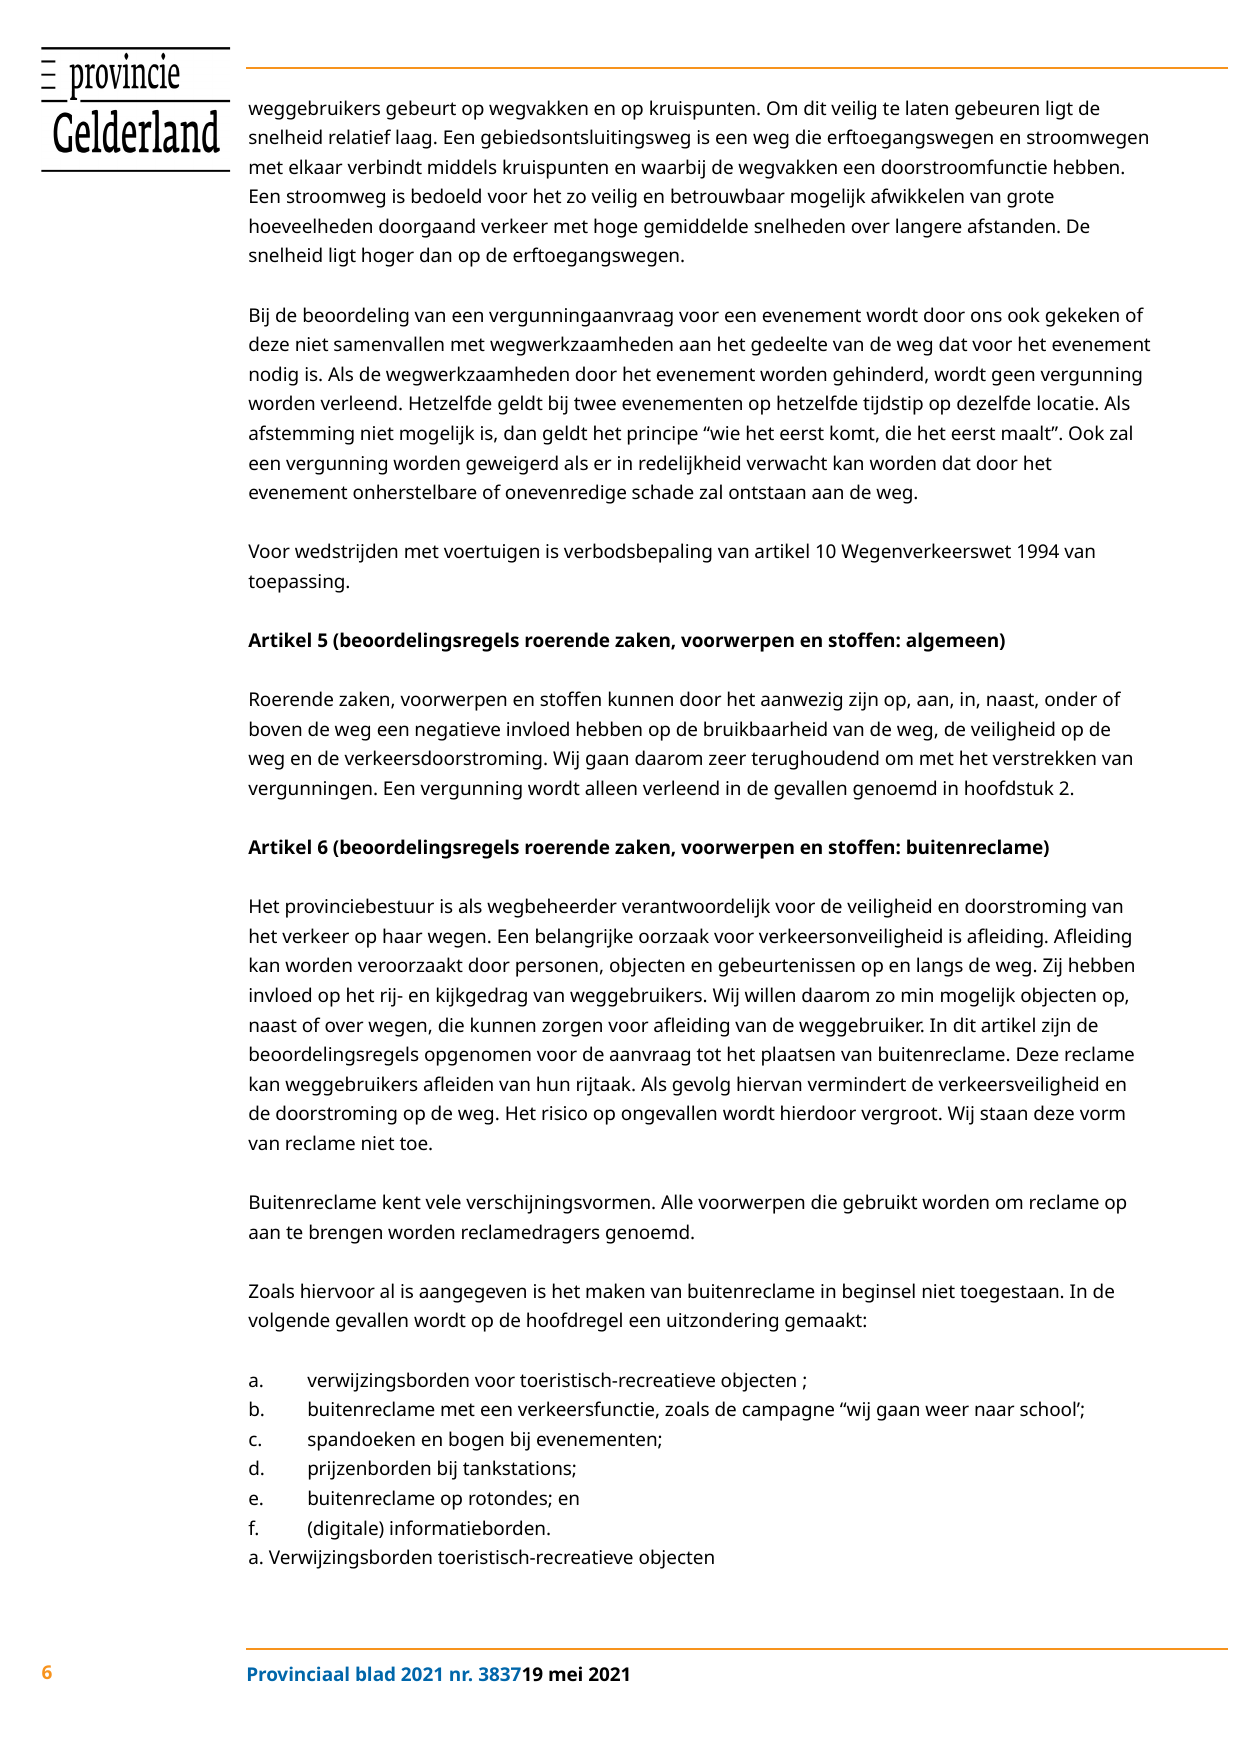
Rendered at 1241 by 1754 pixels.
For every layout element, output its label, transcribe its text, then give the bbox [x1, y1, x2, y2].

text Buitenreclame kent vele verschijningsvormen. Alle voorwerpen die gebruikt worden om reclame op aan te brengen worden reclamedragers genoemd. [248, 1189, 1152, 1245]
text Het provinciebestuur is als wegbeheerder verantwoordelijk voor de veiligheid en doorstroming van het verkeer op haar wegen. Een belangrijke oorzaak voor verkeersonveiligheid is afleiding. Afleiding kan worden veroorzaakt door personen, objecten en gebeurtenissen op en langs de weg. Zij hebben invloed op het rij- en kijkgedrag van weggebruikers. Wij willen daarom zo min mogelijk objecten op, naast of over wegen, die kunnen zorgen voor afleiding van de weggebruiker. In dit artikel zijn de beoordelingsregels opgenomen voor de aanvraag tot het plaatsen van buitenreclame. Deze reclame kan weggebruikers afleiden van hun rijtaak. Als gevolg hiervan vermindert de verkeersveiligheid en de doorstroming op de weg. Het risico op ongevallen wordt hierdoor vergroot. Wij staan deze vorm van reclame niet toe. [248, 893, 1152, 1156]
text Roerende zaken, voorwerpen en stoffen kunnen door het aanwezig zijn op, aan, in, naast, onder of boven de weg een negatieve invloed hebben op de bruikbaarheid van de weg, de veiligheid op de weg en de verkeersdoorstroming. Wij gaan daarom zeer terughoudend om met het verstrekken van vergunningen. Een vergunning wordt alleen verleend in de gevallen genoemd in hoofdstuk 2. [248, 686, 1152, 801]
picture [41, 47, 231, 172]
text Bij de beoordeling van een vergunningaanvraag voor een evenement wordt door ons ook gekeken of deze niet samenvallen met wegwerkzaamheden aan het gedeelte van de weg dat voor het evenement nodig is. Als de wegwerkzaamheden door het evenement worden gehinderd, wordt geen vergunning worden verleend. Hetzelfde geldt bij twee evenementen op hetzelfde tijdstip op dezelfde locatie. Als afstemming niet mogelijk is, dan geldt het principe “wie het eerst komt, die het eerst maalt”. Ook zal een vergunning worden geweigerd als er in redelijkheid verwacht kan worden dat door het evenement onherstelbare of onevenredige schade zal ontstaan aan de weg. [248, 302, 1152, 505]
list spandoeken en bogen bij evenementen; [248, 1426, 1152, 1452]
list buitenreclame met een verkeersfunctie, zoals de campagne “wij gaan weer naar school’; [248, 1396, 1152, 1422]
text Zoals hiervoor al is aangegeven is het maken van buitenreclame in beginsel niet toegestaan. In de volgende gevallen wordt op de hoofdregel een uitzondering gemaakt: [248, 1278, 1152, 1333]
text Voor wedstrijden met voertuigen is verbodsbepaling van artikel 10 Wegenverkeerswet 1994 van toepassing. [248, 538, 1152, 594]
text Artikel 6 (beoordelingsregels roerende zaken, voorwerpen en stoffen: buitenreclame) [248, 834, 1152, 860]
list (digitale) informatieborden. [248, 1515, 1152, 1541]
text a. Verwijzingsborden toeristisch-recreatieve objecten [248, 1544, 1152, 1570]
text weggebruikers gebeurt op wegvakken en op kruispunten. Om dit veilig te laten gebeuren ligt de snelheid relatief laag. Een gebiedsontsluitingsweg is een weg die erftoegangswegen en stroomwegen met elkaar verbindt middels kruispunten en waarbij de wegvakken een doorstroomfunctie hebben. Een stroomweg is bedoeld voor het zo veilig en betrouwbaar mogelijk afwikkelen van grote hoeveelheden doorgaand verkeer met hoge gemiddelde snelheden over langere afstanden. De snelheid ligt hoger dan op de erftoegangswegen. [248, 95, 1152, 268]
list verwijzingsborden voor toeristisch-recreatieve objecten ; [248, 1367, 1152, 1393]
text Artikel 5 (beoordelingsregels roerende zaken, voorwerpen en stoffen: algemeen) [248, 627, 1152, 653]
list prijzenborden bij tankstations; [248, 1456, 1152, 1481]
list buitenreclame op rotondes; en [248, 1485, 1152, 1511]
